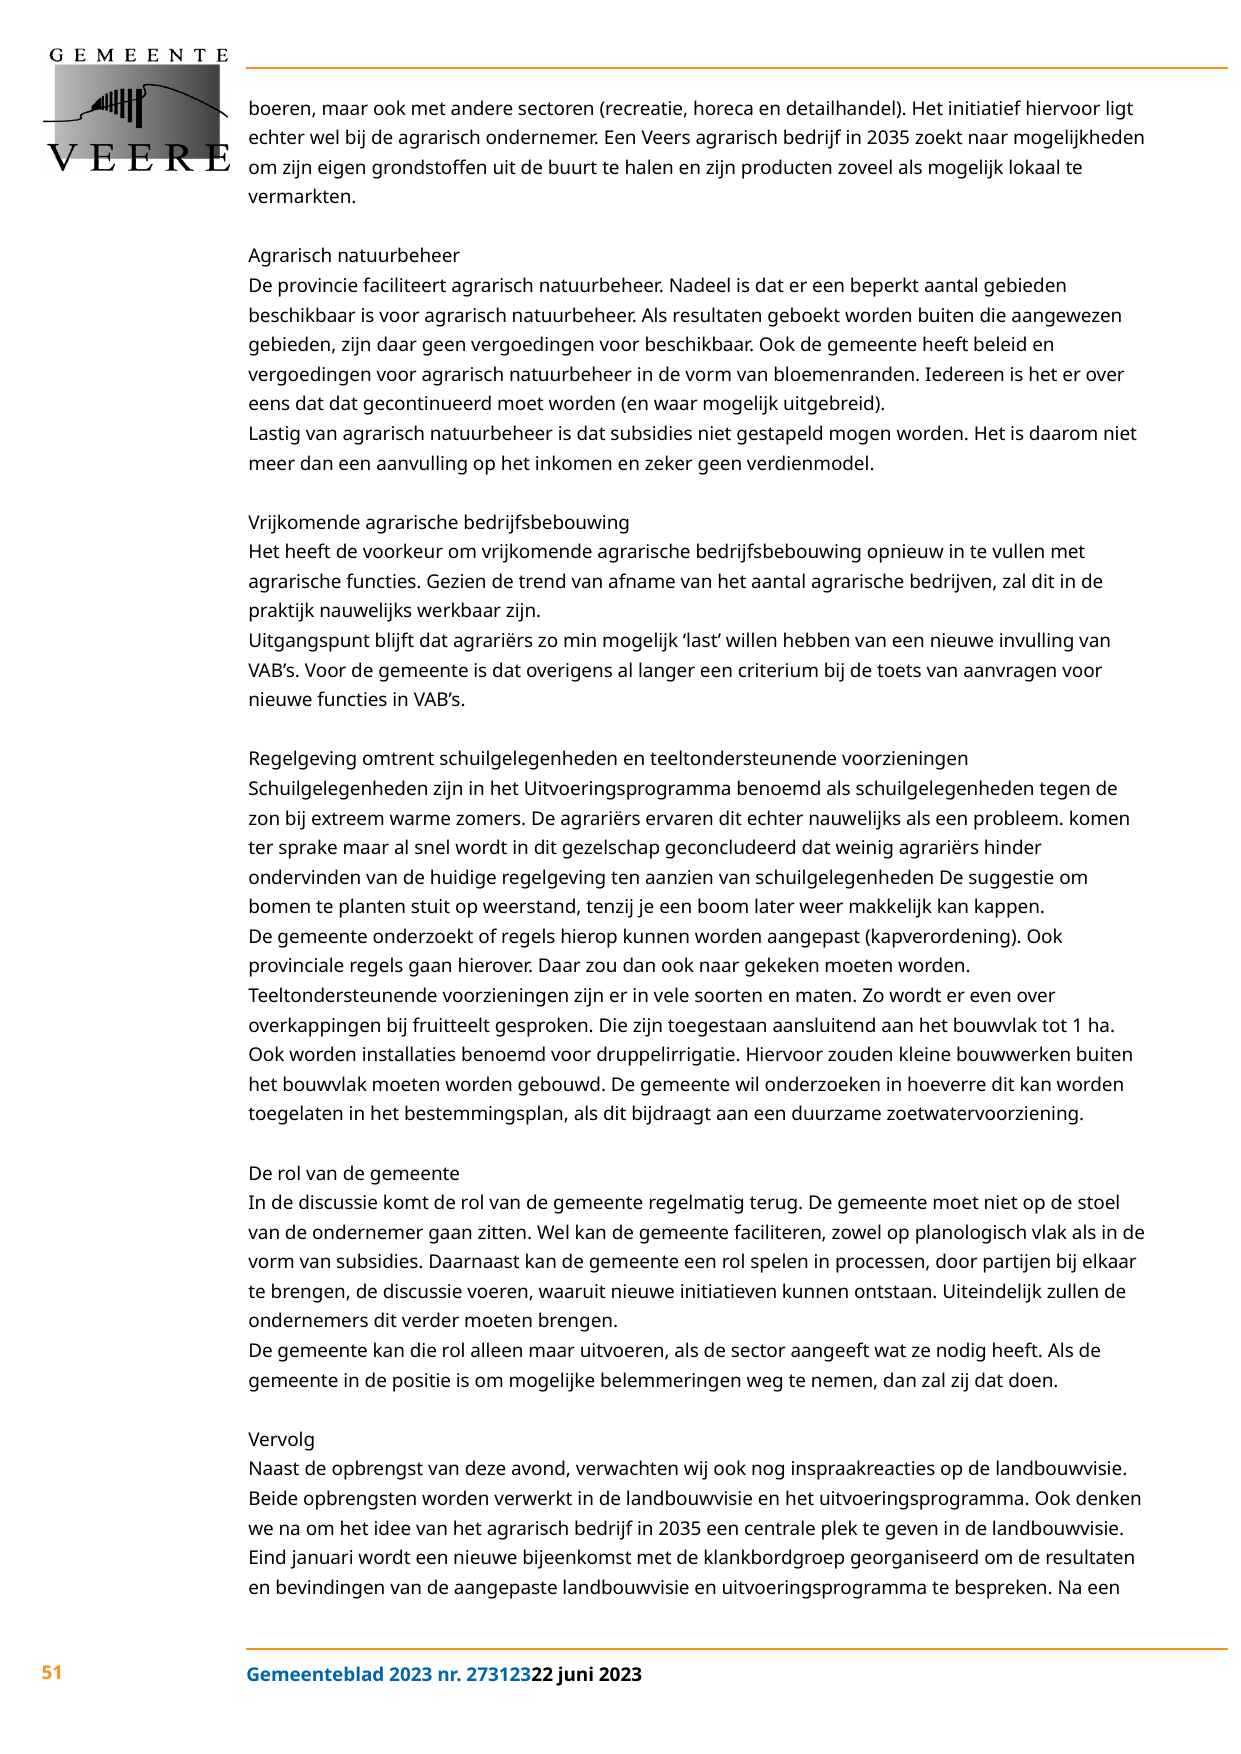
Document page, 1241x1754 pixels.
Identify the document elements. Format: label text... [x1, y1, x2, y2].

text Het heeft de voorkeur om vrijkomende agrarische bedrijfsbebouwing opnieuw in te vullen met agrarische functies. Gezien de trend van afname van het aantal agrarische bedrijven, zal dit in de praktijk nauwelijks werkbaar zijn. [248, 538, 1152, 623]
text Lastig van agrarisch natuurbeheer is dat subsidies niet gestapeld mogen worden. Het is daarom niet meer dan een aanvulling op het inkomen en zeker geen verdienmodel. [248, 420, 1152, 476]
text De rol van de gemeente [248, 1160, 1152, 1186]
text boeren, maar ook met andere sectoren (recreatie, horeca en detailhandel). Het initiatief hiervoor ligt echter wel bij de agrarisch ondernemer. Een Veers agrarisch bedrijf in 2035 zoekt naar mogelijkheden om zijn eigen grondstoffen uit de buurt te halen en zijn producten zoveel als mogelijk lokaal te vermarkten. [248, 95, 1152, 209]
text Vervolg [248, 1426, 1152, 1452]
text In de discussie komt de rol van de gemeente regelmatig terug. De gemeente moet niet op de stoel van de ondernemer gaan zitten. Wel kan de gemeente faciliteren, zowel op planologisch vlak als in de vorm van subsidies. Daarnaast kan de gemeente een rol spelen in processen, door partijen bij elkaar te brengen, de discussie voeren, waaruit nieuwe initiatieven kunnen ontstaan. Uiteindelijk zullen de ondernemers dit verder moeten brengen. [248, 1189, 1152, 1333]
text Naast de opbrengst van deze avond, verwachten wij ook nog inspraakreacties op de landbouwvisie. Beide opbrengsten worden verwerkt in de landbouwvisie en het uitvoeringsprogramma. Ook denken we na om het idee van het agrarisch bedrijf in 2035 een centrale plek te geven in de landbouwvisie. Eind januari wordt een nieuwe bijeenkomst met de klankbordgroep georganiseerd om de resultaten en bevindingen van de aangepaste landbouwvisie en uitvoeringsprogramma te bespreken. Na een [248, 1456, 1152, 1600]
text Vrijkomende agrarische bedrijfsbebouwing [248, 509, 1152, 535]
text Teeltondersteunende voorzieningen zijn er in vele soorten en maten. Zo wordt er even over overkappingen bij fruitteelt gesproken. Die zijn toegestaan aansluitend aan het bouwvlak tot 1 ha. Ook worden installaties benoemd voor druppelirrigatie. Hiervoor zouden kleine bouwwerken buiten het bouwvlak moeten worden gebouwd. De gemeente wil onderzoeken in hoeverre dit kan worden toegelaten in het bestemmingsplan, als dit bijdraagt aan een duurzame zoetwatervoorziening. [248, 982, 1152, 1126]
text Agrarisch natuurbeheer [248, 243, 1152, 268]
text De gemeente kan die rol alleen maar uitvoeren, als de sector aangeeft wat ze nodig heeft. Als de gemeente in de positie is om mogelijke belemmeringen weg te nemen, dan zal zij dat doen. [248, 1337, 1152, 1393]
text Regelgeving omtrent schuilgelegenheden en teeltondersteunende voorzieningen [248, 746, 1152, 771]
text De gemeente onderzoekt of regels hierop kunnen worden aangepast (kapverordening). Ook provinciale regels gaan hierover. Daar zou dan ook naar gekeken moeten worden. [248, 923, 1152, 978]
text De provincie faciliteert agrarisch natuurbeheer. Nadeel is dat er een beperkt aantal gebieden beschikbaar is voor agrarisch natuurbeheer. Als resultaten geboekt worden buiten die aangewezen gebieden, zijn daar geen vergoedingen voor beschikbaar. Ook de gemeente heeft beleid en vergoedingen voor agrarisch natuurbeheer in de vorm van bloemenranden. Iedereen is het er over eens dat dat gecontinueerd moet worden (en waar mogelijk uitgebreid). [248, 272, 1152, 416]
picture [41, 47, 231, 172]
text Schuilgelegenheden zijn in het Uitvoeringsprogramma benoemd als schuilgelegenheden tegen de zon bij extreem warme zomers. De agrariërs ervaren dit echter nauwelijks als een probleem. komen ter sprake maar al snel wordt in dit gezelschap geconcludeerd dat weinig agrariërs hinder ondervinden van de huidige regelgeving ten aanzien van schuilgelegenheden De suggestie om bomen te planten stuit op weerstand, tenzij je een boom later weer makkelijk kan kappen. [248, 775, 1152, 919]
text Uitgangspunt blijft dat agrariërs zo min mogelijk ‘last’ willen hebben van een nieuwe invulling van VAB’s. Voor de gemeente is dat overigens al langer een criterium bij de toets van aanvragen voor nieuwe functies in VAB’s. [248, 627, 1152, 712]
